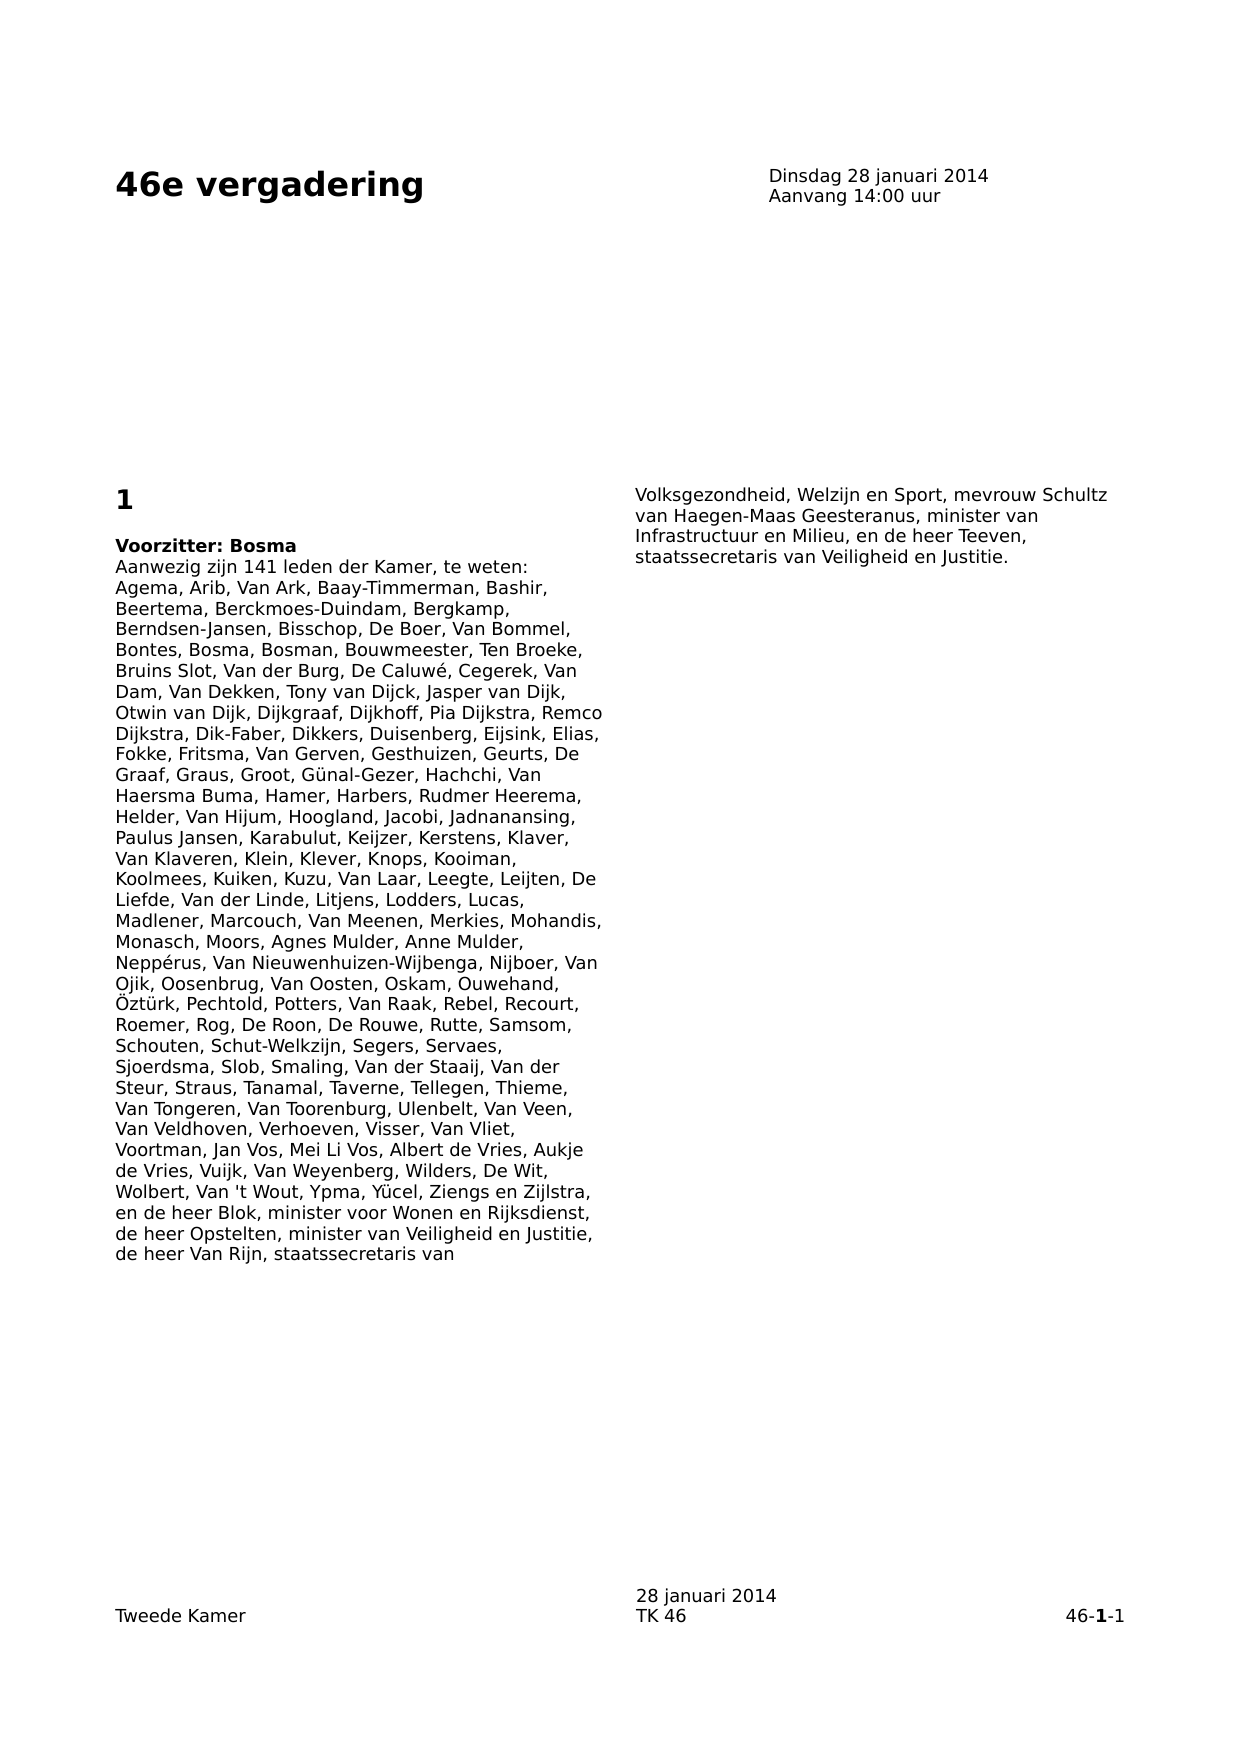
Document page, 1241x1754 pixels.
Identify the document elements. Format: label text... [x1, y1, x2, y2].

table_header Dinsdag 28 januari 2014 [769, 165, 1125, 186]
text Aanwezig zijn 141 leden der Kamer, te weten: [115, 557, 605, 577]
text Agema, Arib, Van Ark, Baay-Timmerman, Bashir, Beertema, Berckmoes-Duindam, Bergkamp, Berndsen-Jansen, Bisschop, De Boer, Van Bommel, Bontes, Bosma, Bosman, Bouwmeester, Ten Broeke, Bruins Slot, Van der Burg, De Caluwé, Cegerek, Van Dam, Van Dekken, Tony van Dijck, Jasper van Dijk, Otwin van Dijk, Dijkgraaf, Dijkhoff, Pia Dijkstra, Remco Dijkstra, Dik-Faber, Dikkers, Duisenberg, Eijsink, Elias, Fokke, Fritsma, Van Gerven, Gesthuizen, Geurts, De Graaf, Graus, Groot, Günal-Gezer, Hachchi, Van Haersma Buma, Hamer, Harbers, Rudmer Heerema, Helder, Van Hijum, Hoogland, Jacobi, Jadnanansing, Paulus Jansen, Karabulut, Keijzer, Kerstens, Klaver, Van Klaveren, Klein, Klever, Knops, Kooiman, Koolmees, Kuiken, Kuzu, Van Laar, Leegte, Leijten, De Liefde, Van der Linde, Litjens, Lodders, Lucas, Madlener, Marcouch, Van Meenen, Merkies, Mohandis, Monasch, Moors, Agnes Mulder, Anne Mulder, Neppérus, Van Nieuwenhuizen-Wijbenga, Nijboer, Van Ojik, Oosenbrug, Van Oosten, Oskam, Ouwehand, Öztürk, Pechtold, Potters, Van Raak, Rebel, Recourt, Roemer, Rog, De Roon, De Rouwe, Rutte, Samsom, Schouten, Schut-Welkzijn, Segers, Servaes, Sjoerdsma, Slob, Smaling, Van der Staaij, Van der Steur, Straus, Tanamal, Taverne, Tellegen, Thieme, Van Tongeren, Van Toorenburg, Ulenbelt, Van Veen, Van Veldhoven, Verhoeven, Visser, Van Vliet, Voortman, Jan Vos, Mei Li Vos, Albert de Vries, Aukje de Vries, Vuijk, Van Weyenberg, Wilders, De Wit, Wolbert, Van 't Wout, Ypma, Yücel, Ziengs en Zijlstra, [115, 577, 605, 1202]
text Voorzitter: Bosma [115, 536, 605, 557]
title 1 [115, 484, 605, 516]
table_header 46e vergadering [115, 165, 768, 207]
text Volksgezondheid, Welzijn en Sport, mevrouw Schultz van Haegen-Maas Geesteranus, minister van Infrastructuur en Milieu, en de heer Teeven, staatssecretaris van Veiligheid en Justitie. [635, 484, 1125, 568]
text en de heer Blok, minister voor Wonen en Rijksdienst, de heer Opstelten, minister van Veiligheid en Justitie, de heer Van Rijn, staatssecretaris van [115, 1202, 605, 1265]
table_cell Aanvang 14:00 uur [769, 186, 1125, 207]
